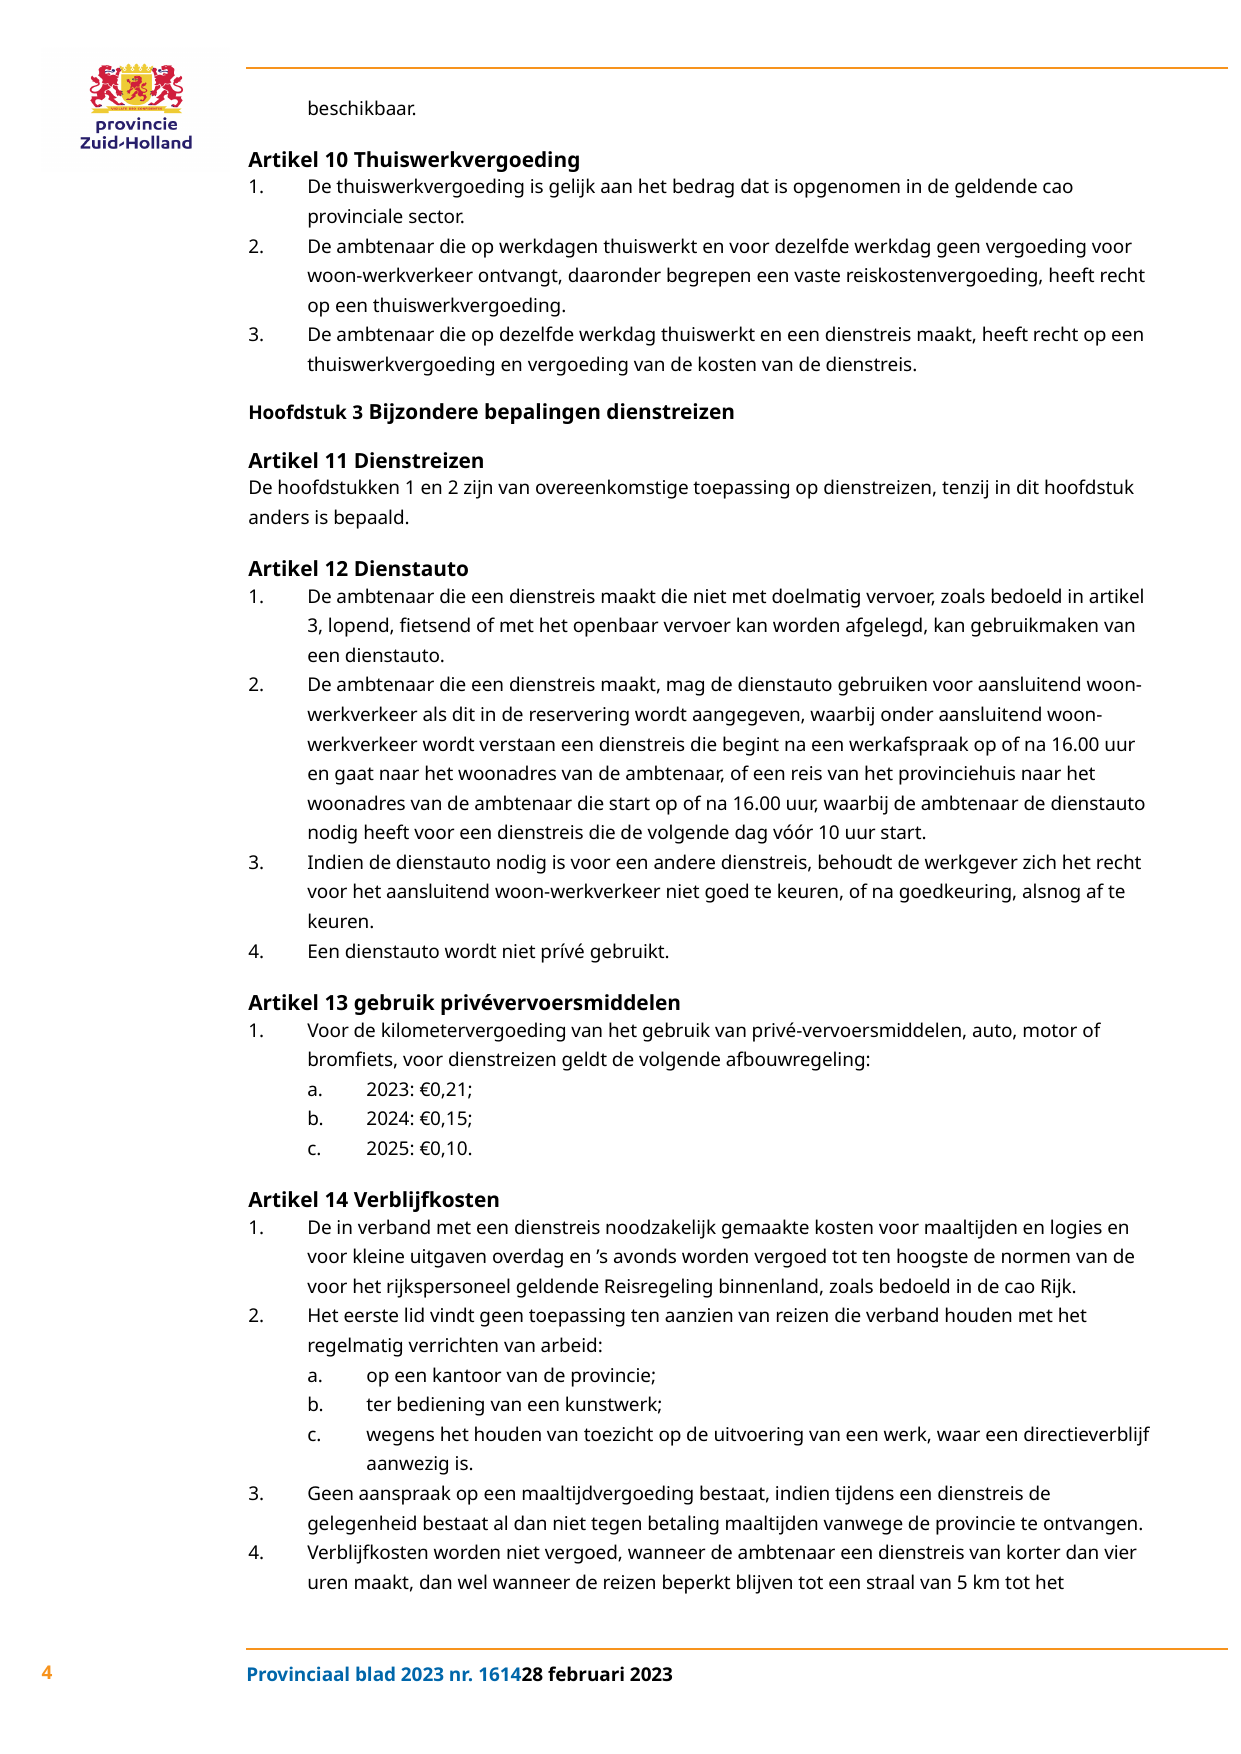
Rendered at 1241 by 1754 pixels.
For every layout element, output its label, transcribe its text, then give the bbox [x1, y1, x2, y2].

picture [41, 47, 231, 172]
list De ambtenaar die op dezelfde werkdag thuiswerkt en een dienstreis maakt, heeft recht op een thuiswerkvergoeding en vergoeding van de kosten van de dienstreis. [248, 322, 1152, 377]
list De ambtenaar die op werkdagen thuiswerkt en voor dezelfde werkdag geen vergoeding voor woon-werkverkeer ontvangt, daaronder begrepen een vaste reiskostenvergoeding, heeft recht op een thuiswerkvergoeding. [248, 233, 1152, 318]
list Een dienstauto wordt niet prívé gebruikt. [248, 938, 1152, 964]
list 2023: €0,21; [307, 1076, 1152, 1102]
list Geen aanspraak op een maaltijdvergoeding bestaat, indien tijdens een dienstreis de gelegenheid bestaat al dan niet tegen betaling maaltijden vanwege de provincie te ontvangen. [248, 1480, 1152, 1536]
list Voor de kilometervergoeding van het gebruik van privé-vervoersmiddelen, auto, motor of bromfiets, voor dienstreizen geldt de volgende afbouwregeling: [248, 1017, 1152, 1072]
text Artikel 11 Dienstreizen [248, 446, 1152, 474]
text Artikel 12 Dienstauto [248, 554, 1152, 583]
text Artikel 13 gebruik privévervoersmiddelen [248, 988, 1152, 1017]
text De hoofdstukken 1 en 2 zijn van overeenkomstige toepassing op dienstreizen, tenzij in dit hoofdstuk anders is bepaald. [248, 474, 1152, 530]
text Hoofdstuk 3 Bijzondere bepalingen dienstreizen [248, 397, 1152, 425]
list De in verband met een dienstreis noodzakelijk gemaakte kosten voor maaltijden en logies en voor kleine uitgaven overdag en ’s avonds worden vergoed tot ten hoogste de normen van de voor het rijkspersoneel geldende Reisregeling binnenland, zoals bedoeld in de cao Rijk. [248, 1214, 1152, 1299]
text Artikel 10 Thuiswerkvergoeding [248, 145, 1152, 174]
list Verblijfkosten worden niet vergoed, wanneer de ambtenaar een dienstreis van korter dan vier uren maakt, dan wel wanneer de reizen beperkt blijven tot een straal van 5 km tot het [248, 1539, 1152, 1595]
list 2024: €0,15; [307, 1106, 1152, 1131]
list wegens het houden van toezicht op de uitvoering van een werk, waar een directieverblijf aanwezig is. [307, 1421, 1152, 1476]
list Indien de dienstauto nodig is voor een andere dienstreis, behoudt de werkgever zich het recht voor het aansluitend woon-werkverkeer niet goed te keuren, of na goedkeuring, alsnog af te keuren. [248, 849, 1152, 934]
list De ambtenaar die een dienstreis maakt, mag de dienstauto gebruiken voor aansluitend woon-werkverkeer als dit in de reservering wordt aangegeven, waarbij onder aansluitend woon-werkverkeer wordt verstaan een dienstreis die begint na een werkafspraak op of na 16.00 uur en gaat naar het woonadres van de ambtenaar, of een reis van het provinciehuis naar het woonadres van de ambtenaar die start op of na 16.00 uur, waarbij de ambtenaar de dienstauto nodig heeft voor een dienstreis die de volgende dag vóór 10 uur start. [248, 672, 1152, 845]
text Artikel 14 Verblijfkosten [248, 1186, 1152, 1214]
list ter bediening van een kunstwerk; [307, 1391, 1152, 1417]
list De thuiswerkvergoeding is gelijk aan het bedrag dat is opgenomen in de geldende cao provinciale sector. [248, 174, 1152, 229]
list Het eerste lid vindt geen toepassing ten aanzien van reizen die verband houden met het regelmatig verrichten van arbeid: [248, 1303, 1152, 1358]
list 2025: €0,10. [307, 1135, 1152, 1161]
list op een kantoor van de provincie; [307, 1362, 1152, 1388]
list beschikbaar. [248, 95, 1152, 121]
list De ambtenaar die een dienstreis maakt die niet met doelmatig vervoer, zoals bedoeld in artikel 3, lopend, fietsend of met het openbaar vervoer kan worden afgelegd, kan gebruikmaken van een dienstauto. [248, 583, 1152, 668]
